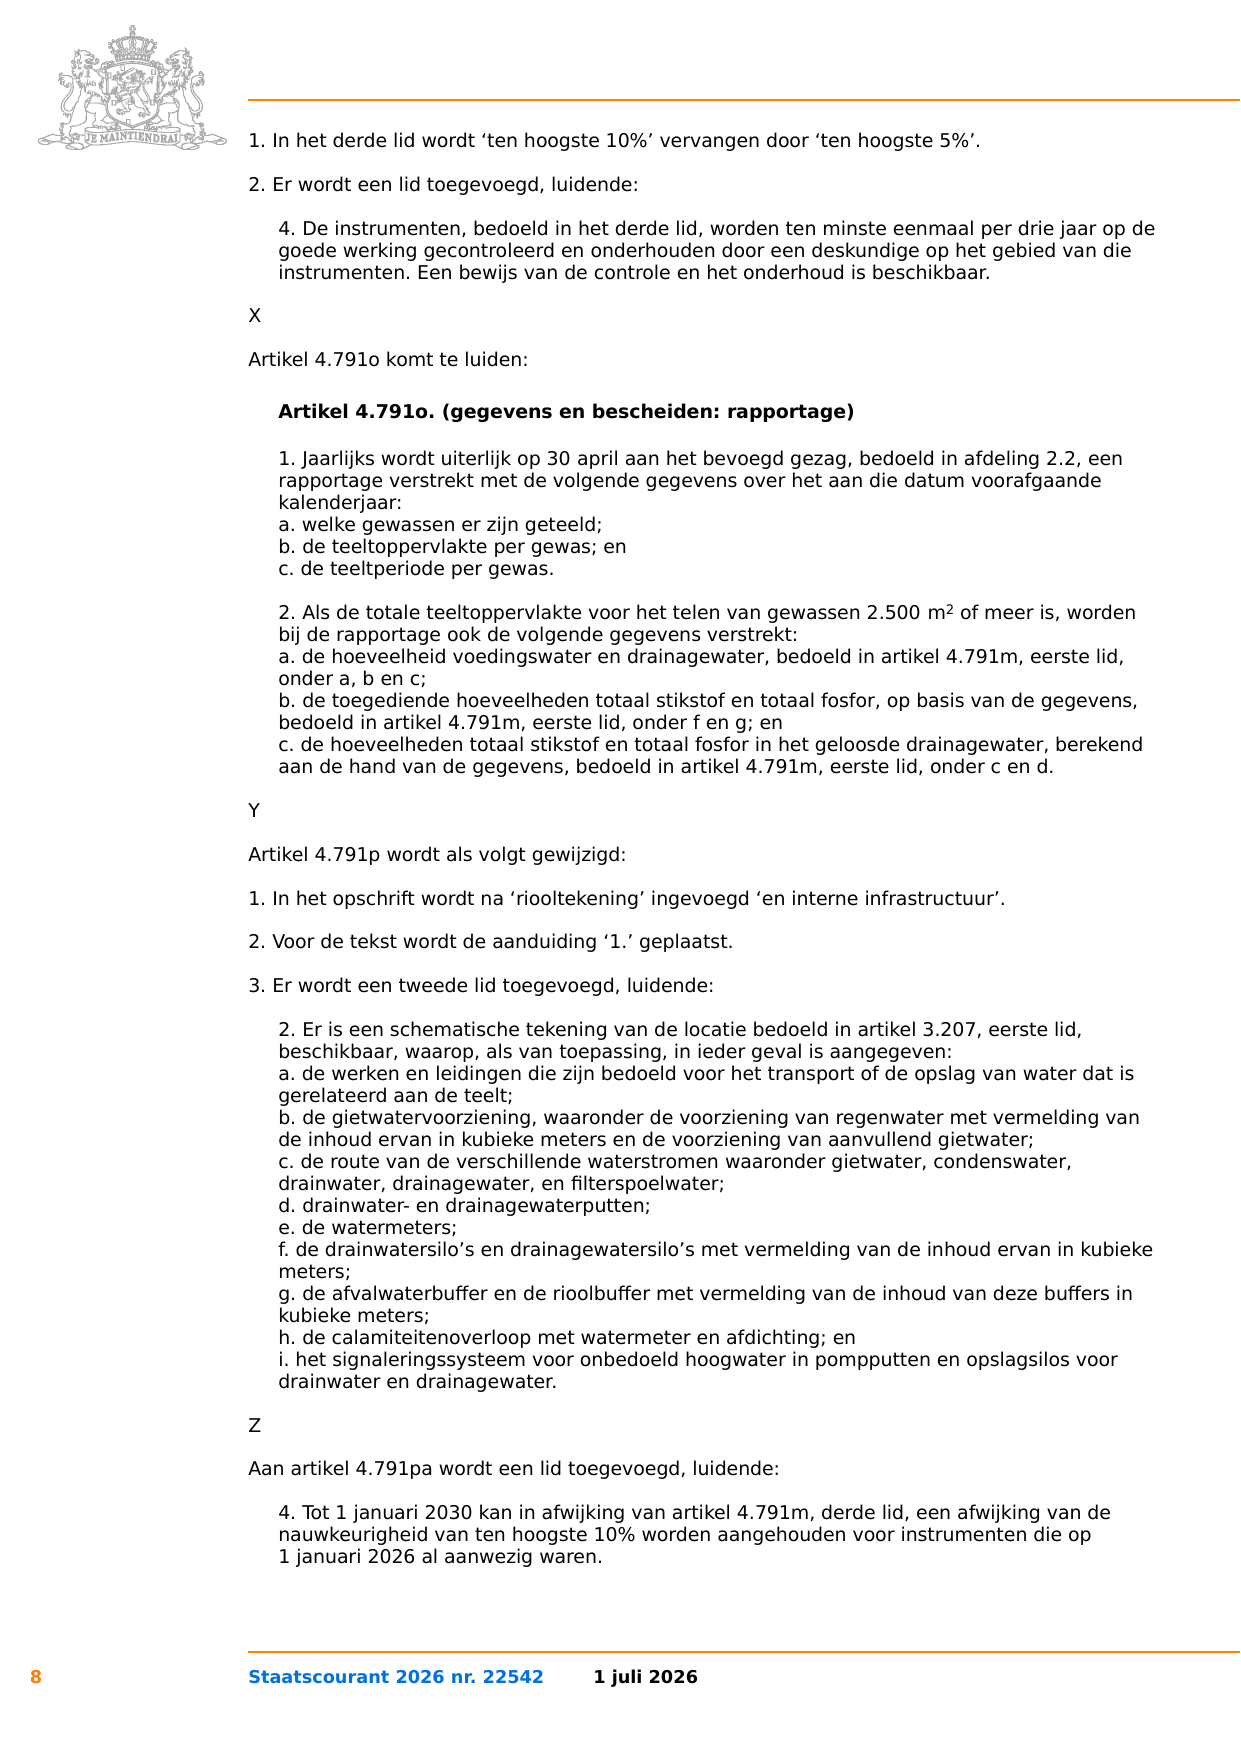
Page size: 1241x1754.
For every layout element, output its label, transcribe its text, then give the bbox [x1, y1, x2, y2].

text 2. Als de totale teeltoppervlakte voor het telen van gewassen 2.500 m2 of meer is, worden bij de rapportage ook de volgende gegevens verstrekt: [278, 602, 1163, 646]
text 1. In het opschrift wordt na ‘riooltekening’ ingevoegd ‘en interne infrastructuur’. [248, 887, 1163, 909]
text i. het signaleringssysteem voor onbedoeld hoogwater in pompputten en opslagsilos voor drainwater en drainagewater. [278, 1349, 1163, 1393]
text c. de hoeveelheden totaal stikstof en totaal fosfor in het geloosde drainagewater, berekend aan de hand van de gegevens, bedoeld in artikel 4.791m, eerste lid, onder c en d. [278, 734, 1163, 778]
text g. de afvalwaterbuffer en de rioolbuffer met vermelding van de inhoud van deze buffers in kubieke meters; [278, 1283, 1163, 1327]
text b. de gietwatervoorziening, waaronder de voorziening van regenwater met vermelding van de inhoud ervan in kubieke meters en de voorziening van aanvullend gietwater; [278, 1107, 1163, 1151]
text Aan artikel 4.791pa wordt een lid toegevoegd, luidende: [248, 1458, 1163, 1480]
text 2. Er is een schematische tekening van de locatie bedoeld in artikel 3.207, eerste lid, beschikbaar, waarop, als van toepassing, in ieder geval is aangegeven: [278, 1019, 1163, 1063]
text e. de watermeters; [278, 1217, 1163, 1239]
text 4. De instrumenten, bedoeld in het derde lid, worden ten minste eenmaal per drie jaar op de goede werking gecontroleerd en onderhouden door een deskundige op het gebied van die instrumenten. Een bewijs van de controle en het onderhoud is beschikbaar. [278, 218, 1163, 283]
text 1. In het derde lid wordt ‘ten hoogste 10%’ vervangen door ‘ten hoogste 5%’. [248, 130, 1163, 152]
text a. de werken en leidingen die zijn bedoeld voor het transport of de opslag van water dat is gerelateerd aan de teelt; [278, 1063, 1163, 1107]
subtitle Artikel 4.791o. (gegevens en bescheiden: rapportage) [278, 401, 1163, 423]
text 3. Er wordt een tweede lid toegevoegd, luidende: [248, 975, 1163, 997]
text 1. Jaarlijks wordt uiterlijk op 30 april aan het bevoegd gezag, bedoeld in afdeling 2.2, een rapportage verstrekt met de volgende gegevens over het aan die datum voorafgaande kalenderjaar: [278, 448, 1163, 514]
text Artikel 4.791p wordt als volgt gewijzigd: [248, 843, 1163, 866]
text b. de teeltoppervlakte per gewas; en [278, 536, 1163, 558]
text Artikel 4.791o komt te luiden: [248, 349, 1163, 371]
text c. de teeltperiode per gewas. [278, 558, 1163, 580]
text a. welke gewassen er zijn geteeld; [278, 514, 1163, 536]
text a. de hoeveelheid voedingswater en drainagewater, bedoeld in artikel 4.791m, eerste lid, onder a, b en c; [278, 646, 1163, 690]
text h. de calamiteitenoverloop met watermeter en afdichting; en [278, 1327, 1163, 1349]
text f. de drainwatersilo’s en drainagewatersilo’s met vermelding van de inhoud ervan in kubieke meters; [278, 1239, 1163, 1283]
text Z [248, 1414, 1163, 1436]
text b. de toegediende hoeveelheden totaal stikstof en totaal fosfor, op basis van de gegevens, bedoeld in artikel 4.791m, eerste lid, onder f en g; en [278, 690, 1163, 734]
text Y [248, 800, 1163, 822]
text X [248, 305, 1163, 327]
text 4. Tot 1 januari 2030 kan in afwijking van artikel 4.791m, derde lid, een afwijking van de nauwkeurigheid van ten hoogste 10% worden aangehouden voor instrumenten die op 1 januari 2026 al aanwezig waren. [278, 1502, 1163, 1568]
text 2. Voor de tekst wordt de aanduiding ‘1.’ geplaatst. [248, 931, 1163, 953]
text 2. Er wordt een lid toegevoegd, luidende: [248, 174, 1163, 196]
text d. drainwater- en drainagewaterputten; [278, 1195, 1163, 1217]
text c. de route van de verschillende waterstromen waaronder gietwater, condenswater, drainwater, drainagewater, en filterspoelwater; [278, 1151, 1163, 1195]
picture [38, 25, 227, 150]
